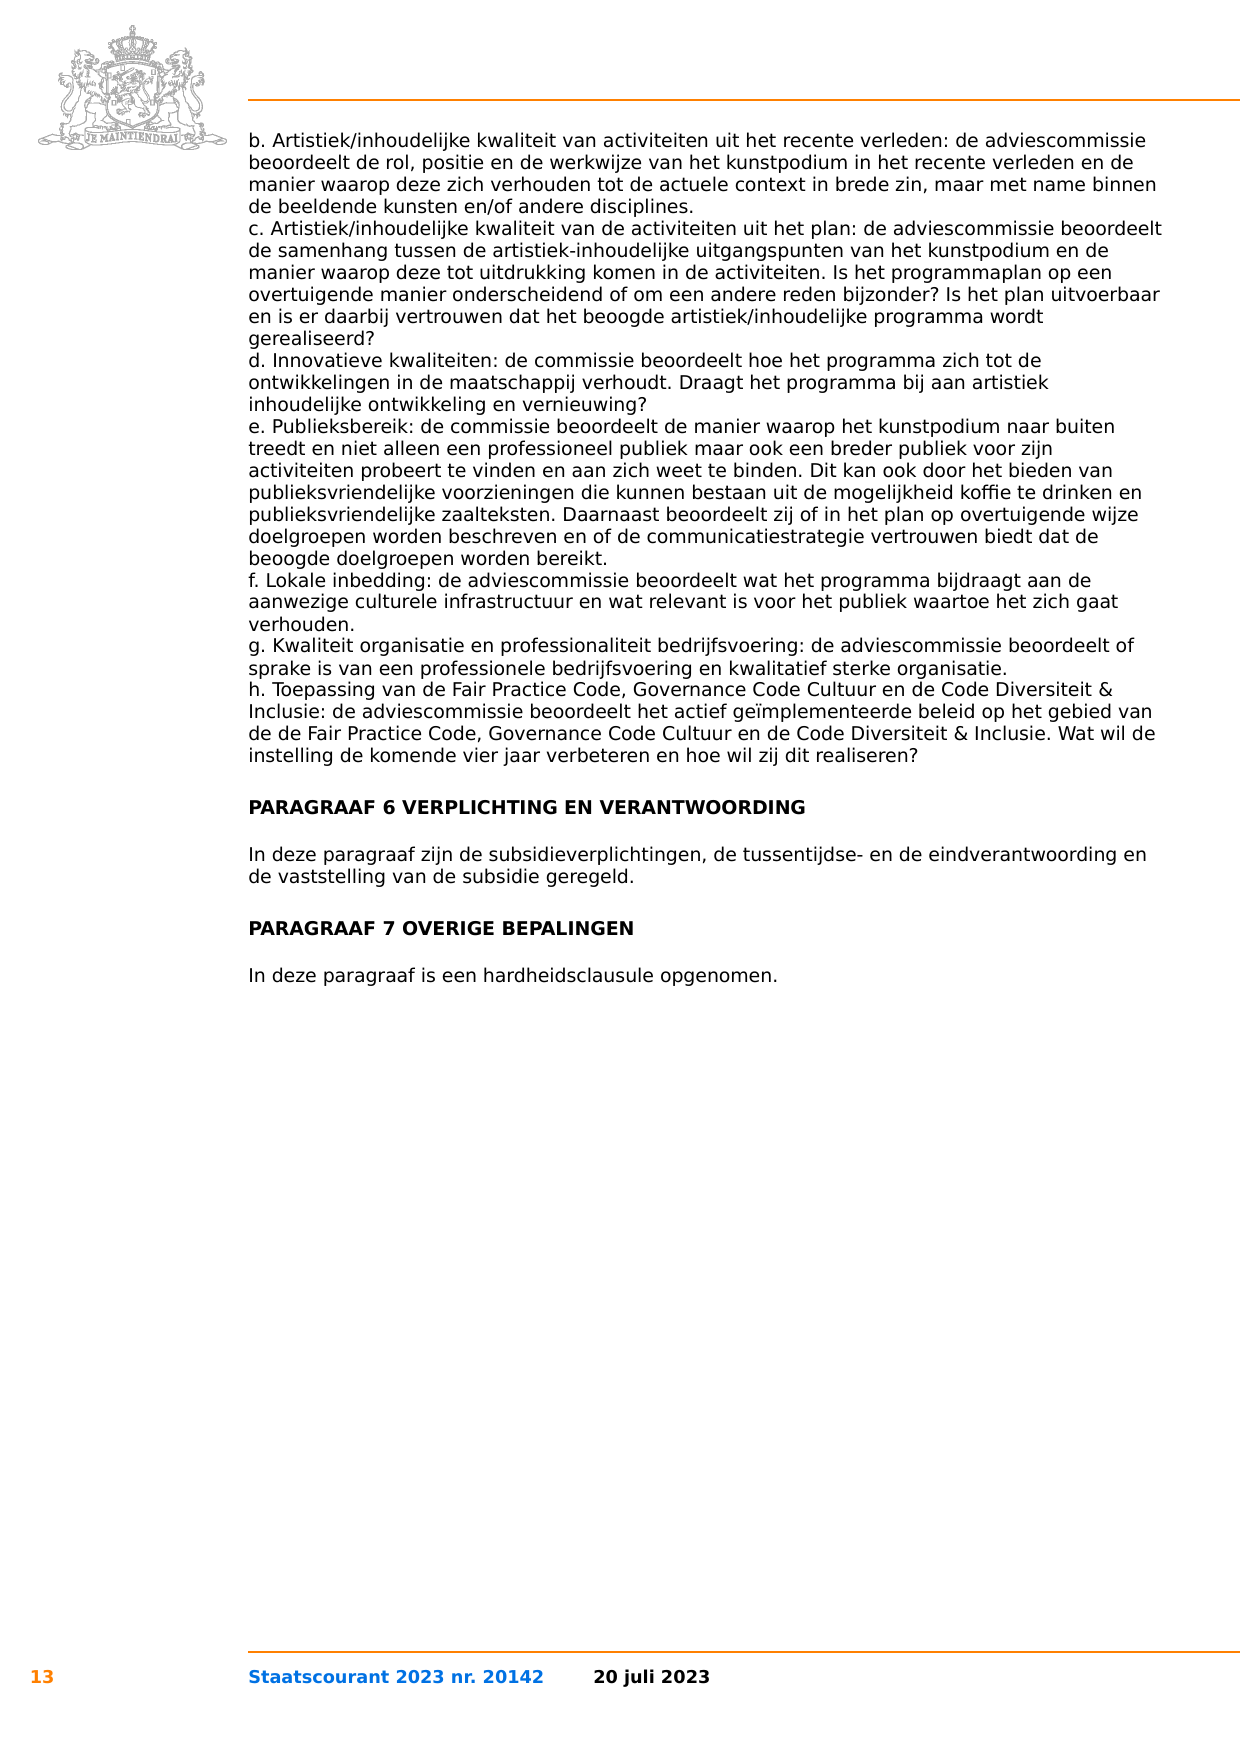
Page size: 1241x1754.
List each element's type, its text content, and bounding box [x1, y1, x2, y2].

text In deze paragraaf zijn de subsidieverplichtingen, de tussentijdse- en de eindverantwoording en de vaststelling van de subsidie geregeld. [248, 844, 1163, 888]
text f. Lokale inbedding: de adviescommissie beoordeelt wat het programma bijdraagt aan de aanwezige culturele infrastructuur en wat relevant is voor het publiek waartoe het zich gaat verhouden. [248, 569, 1163, 635]
text g. Kwaliteit organisatie en professionaliteit bedrijfsvoering: de adviescommissie beoordeelt of sprake is van een professionele bedrijfsvoering en kwalitatief sterke organisatie. [248, 635, 1163, 679]
text d. Innovatieve kwaliteiten: de commissie beoordeelt hoe het programma zich tot de ontwikkelingen in de maatschappij verhoudt. Draagt het programma bij aan artistiek inhoudelijke ontwikkeling en vernieuwing? [248, 350, 1163, 416]
text e. Publieksbereik: de commissie beoordeelt de manier waarop het kunstpodium naar buiten treedt en niet alleen een professioneel publiek maar ook een breder publiek voor zijn activiteiten probeert te vinden en aan zich weet te binden. Dit kan ook door het bieden van publieksvriendelijke voorzieningen die kunnen bestaan uit de mogelijkheid koffie te drinken en publieksvriendelijke zaalteksten. Daarnaast beoordeelt zij of in het plan op overtuigende wijze doelgroepen worden beschreven en of de communicatiestrategie vertrouwen biedt dat de beoogde doelgroepen worden bereikt. [248, 416, 1163, 569]
subtitle PARAGRAAF 6 VERPLICHTING EN VERANTWOORDING [248, 797, 1163, 819]
text In deze paragraaf is een hardheidsclausule opgenomen. [248, 965, 1163, 987]
subtitle PARAGRAAF 7 OVERIGE BEPALINGEN [248, 918, 1163, 940]
text b. Artistiek/inhoudelijke kwaliteit van activiteiten uit het recente verleden: de adviescommissie beoordeelt de rol, positie en de werkwijze van het kunstpodium in het recente verleden en de manier waarop deze zich verhouden tot de actuele context in brede zin, maar met name binnen de beeldende kunsten en/of andere disciplines. [248, 130, 1163, 218]
text h. Toepassing van de Fair Practice Code, Governance Code Cultuur en de Code Diversiteit & Inclusie: de adviescommissie beoordeelt het actief geïmplementeerde beleid op het gebied van de de Fair Practice Code, Governance Code Cultuur en de Code Diversiteit & Inclusie. Wat wil de instelling de komende vier jaar verbeteren en hoe wil zij dit realiseren? [248, 679, 1163, 767]
text c. Artistiek/inhoudelijke kwaliteit van de activiteiten uit het plan: de adviescommissie beoordeelt de samenhang tussen de artistiek-inhoudelijke uitgangspunten van het kunstpodium en de manier waarop deze tot uitdrukking komen in de activiteiten. Is het programmaplan op een overtuigende manier onderscheidend of om een andere reden bijzonder? Is het plan uitvoerbaar en is er daarbij vertrouwen dat het beoogde artistiek/inhoudelijke programma wordt gerealiseerd? [248, 218, 1163, 350]
picture [38, 25, 227, 150]
